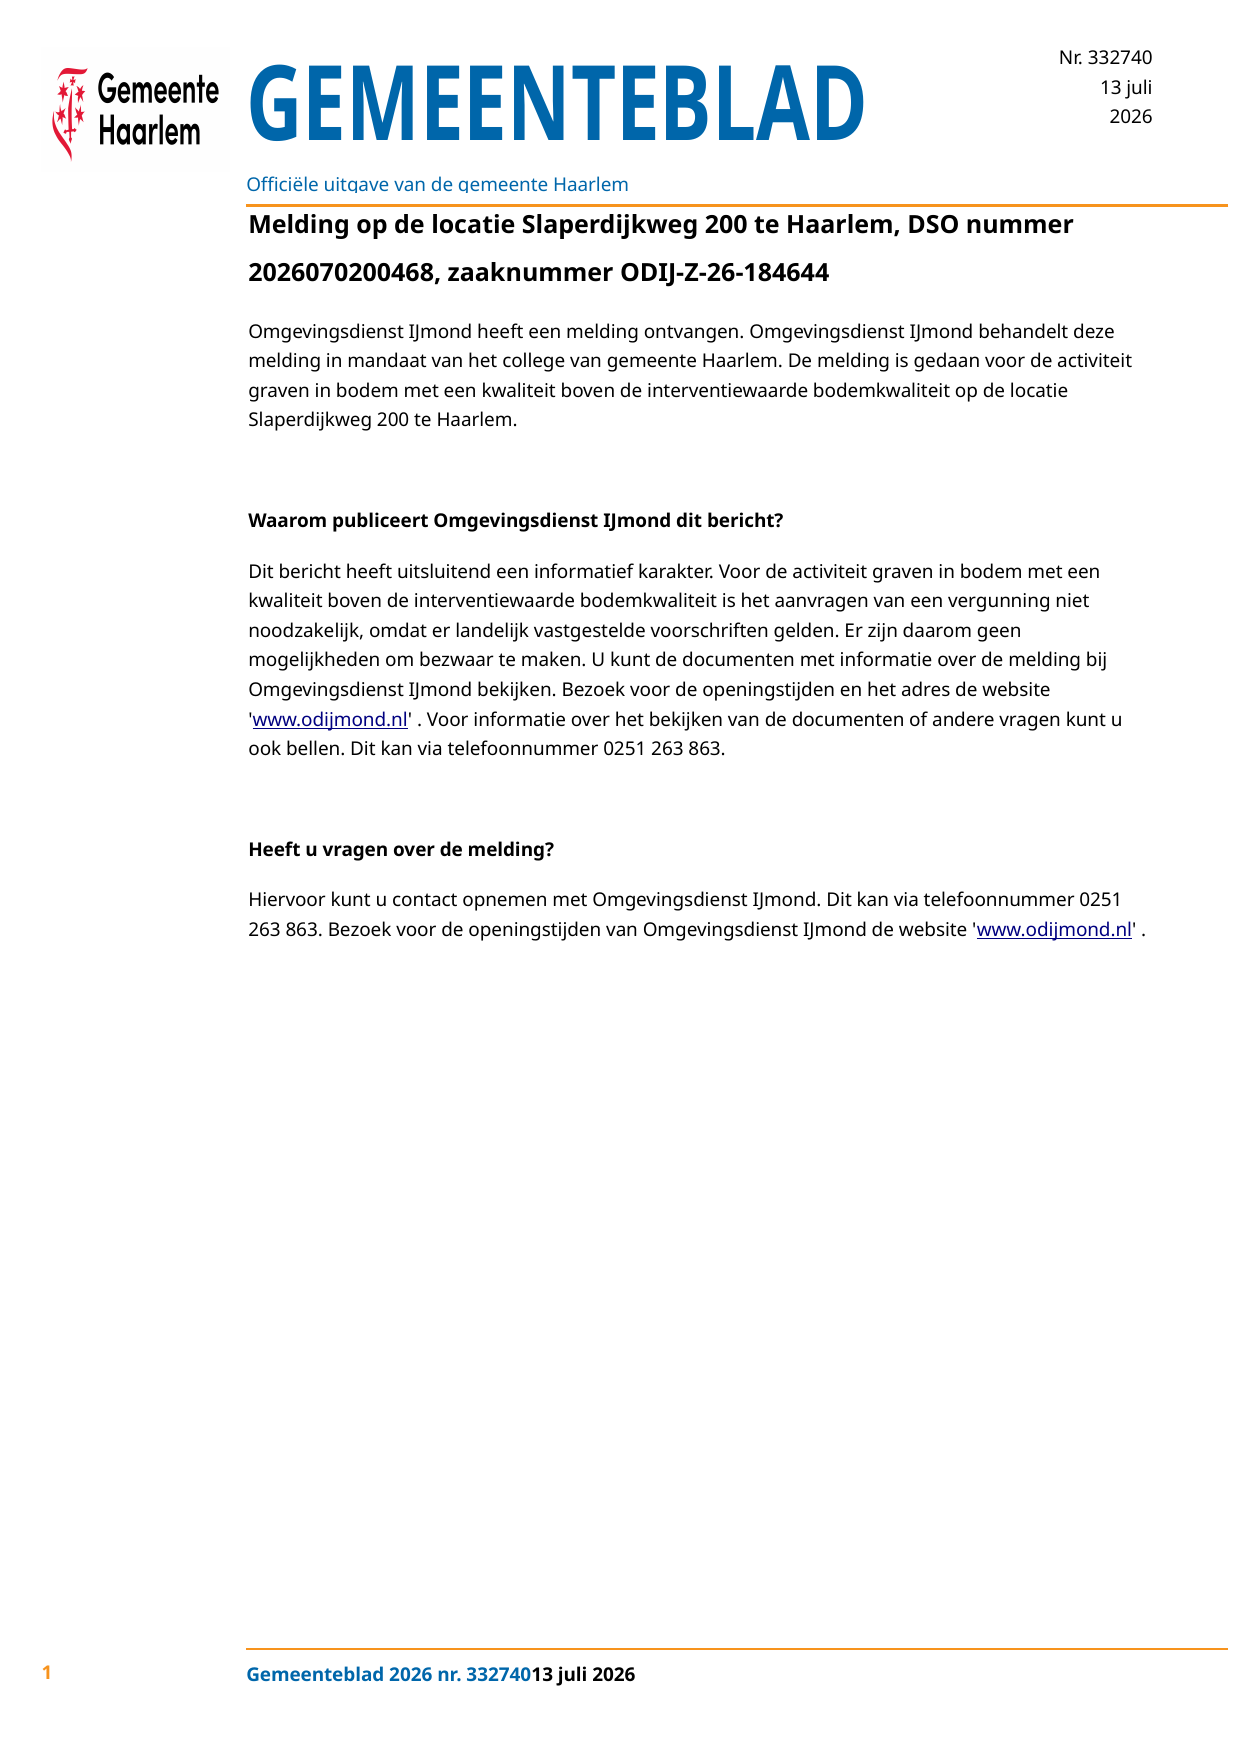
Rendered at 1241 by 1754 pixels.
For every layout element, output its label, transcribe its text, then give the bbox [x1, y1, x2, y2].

text Dit bericht heeft uitsluitend een informatief karakter. Voor de activiteit graven in bodem met een kwaliteit boven de interventiewaarde bodemkwaliteit is het aanvragen van een vergunning niet noodzakelijk, omdat er landelijk vastgestelde voorschriften gelden. Er zijn daarom geen mogelijkheden om bezwaar te maken. U kunt de documenten met informatie over de melding bij Omgevingsdienst IJmond bekijken. Bezoek voor de openingstijden en het adres de website 'www.odijmond.nl' . Voor informatie over het bekijken van de documenten of andere vragen kunt u ook bellen. Dit kan via telefoonnummer 0251 263 863. [248, 558, 1152, 761]
text Omgevingsdienst IJmond heeft een melding ontvangen. Omgevingsdienst IJmond behandelt deze melding in mandaat van het college van gemeente Haarlem. De melding is gedaan voor de activiteit graven in bodem met een kwaliteit boven de interventiewaarde bodemkwaliteit op de locatie Slaperdijkweg 200 te Haarlem. [248, 318, 1152, 432]
text Hiervoor kunt u contact opnemen met Omgevingsdienst IJmond. Dit kan via telefoonnummer 0251 263 863. Bezoek voor de openingstijden van Omgevingsdienst IJmond de website 'www.odijmond.nl' . [248, 887, 1152, 942]
text Waarom publiceert Omgevingsdienst IJmond dit bericht? [248, 507, 1152, 533]
text Heeft u vragen over de melding? [248, 836, 1152, 862]
text Melding op de locatie Slaperdijkweg 200 te Haarlem, DSO nummer 2026070200468, zaaknummer ODIJ-Z-26-184644 [248, 207, 1152, 288]
picture [41, 47, 231, 172]
